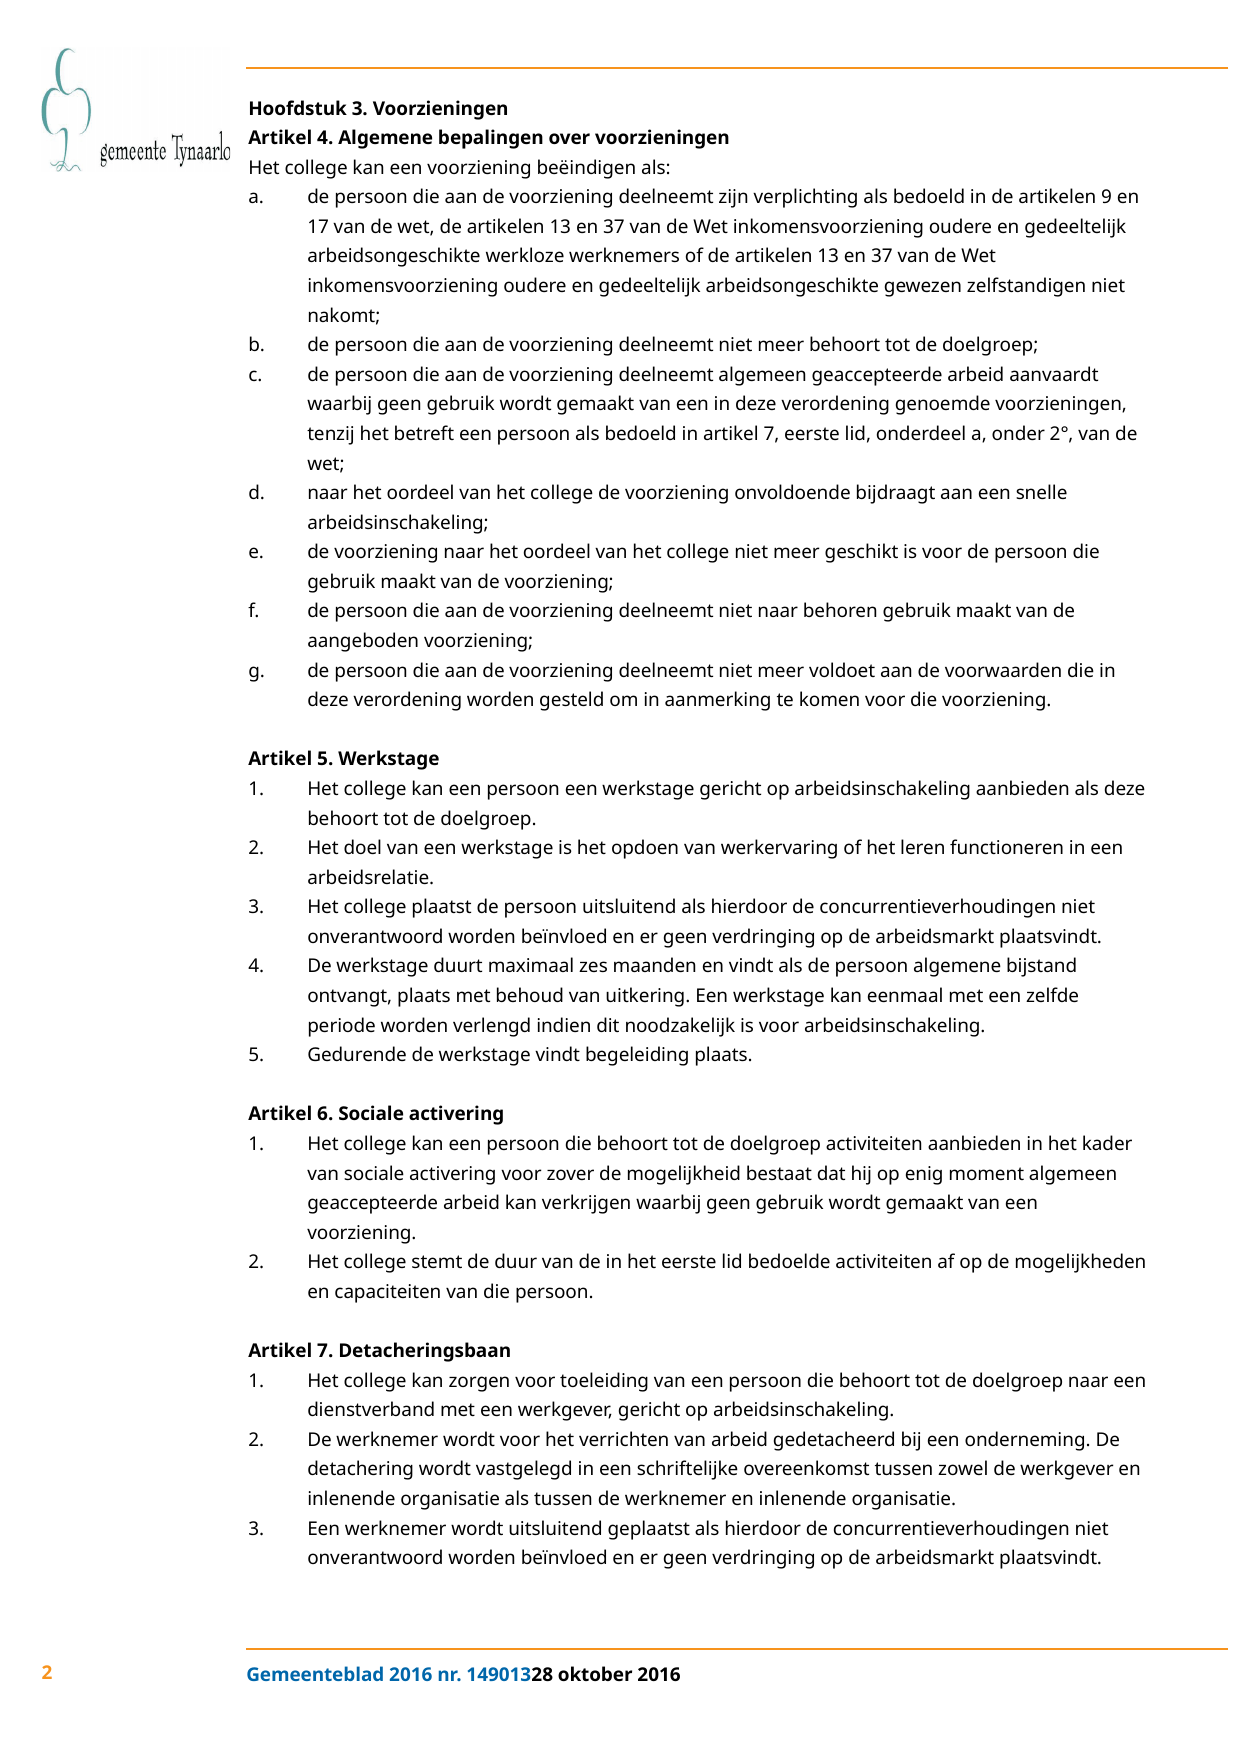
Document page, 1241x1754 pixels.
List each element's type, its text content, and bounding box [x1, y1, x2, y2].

text Artikel 6. Sociale activering [248, 1101, 1152, 1126]
picture [41, 47, 231, 172]
list Het college kan een persoon een werkstage gericht op arbeidsinschakeling aanbieden als deze behoort tot de doelgroep. [248, 775, 1152, 831]
text Hoofdstuk 3. Voorzieningen [248, 95, 1152, 121]
list De werknemer wordt voor het verrichten van arbeid gedetacheerd bij een onderneming. De detachering wordt vastgelegd in een schriftelijke overeenkomst tussen zowel de werkgever en inlenende organisatie als tussen de werknemer en inlenende organisatie. [248, 1426, 1152, 1511]
list Een werknemer wordt uitsluitend geplaatst als hierdoor de concurrentieverhoudingen niet onverantwoord worden beïnvloed en er geen verdringing op de arbeidsmarkt plaatsvindt. [248, 1515, 1152, 1570]
list Het doel van een werkstage is het opdoen van werkervaring of het leren functioneren in een arbeidsrelatie. [248, 834, 1152, 890]
list de voorziening naar het oordeel van het college niet meer geschikt is voor de persoon die gebruik maakt van de voorziening; [248, 538, 1152, 594]
list naar het oordeel van het college de voorziening onvoldoende bijdraagt aan een snelle arbeidsinschakeling; [248, 479, 1152, 535]
list de persoon die aan de voorziening deelneemt zijn verplichting als bedoeld in de artikelen 9 en 17 van de wet, de artikelen 13 en 37 van de Wet inkomensvoorziening oudere en gedeeltelijk arbeidsongeschikte werkloze werknemers of de artikelen 13 en 37 van de Wet inkomensvoorziening oudere en gedeeltelijk arbeidsongeschikte gewezen zelfstandigen niet nakomt; [248, 183, 1152, 328]
list Gedurende de werkstage vindt begeleiding plaats. [248, 1041, 1152, 1067]
list Het college kan zorgen voor toeleiding van een persoon die behoort tot de doelgroep naar een dienstverband met een werkgever, gericht op arbeidsinschakeling. [248, 1367, 1152, 1422]
text Artikel 7. Detacheringsbaan [248, 1337, 1152, 1363]
list de persoon die aan de voorziening deelneemt niet meer behoort tot de doelgroep; [248, 331, 1152, 357]
list Het college plaatst de persoon uitsluitend als hierdoor de concurrentieverhoudingen niet onverantwoord worden beïnvloed en er geen verdringing op de arbeidsmarkt plaatsvindt. [248, 893, 1152, 949]
list Het college stemt de duur van de in het eerste lid bedoelde activiteiten af op de mogelijkheden en capaciteiten van die persoon. [248, 1248, 1152, 1304]
list de persoon die aan de voorziening deelneemt niet naar behoren gebruik maakt van de aangeboden voorziening; [248, 598, 1152, 653]
list de persoon die aan de voorziening deelneemt niet meer voldoet aan de voorwaarden die in deze verordening worden gesteld om in aanmerking te komen voor die voorziening. [248, 657, 1152, 712]
list de persoon die aan de voorziening deelneemt algemeen geaccepteerde arbeid aanvaardt waarbij geen gebruik wordt gemaakt van een in deze verordening genoemde voorzieningen, tenzij het betreft een persoon als bedoeld in artikel 7, eerste lid, onderdeel a, onder 2°, van de wet; [248, 361, 1152, 476]
text Het college kan een voorziening beëindigen als: [248, 154, 1152, 180]
text Artikel 5. Werkstage [248, 746, 1152, 771]
list De werkstage duurt maximaal zes maanden en vindt als de persoon algemene bijstand ontvangt, plaats met behoud van uitkering. Een werkstage kan eenmaal met een zelfde periode worden verlengd indien dit noodzakelijk is voor arbeidsinschakeling. [248, 953, 1152, 1038]
text Artikel 4. Algemene bepalingen over voorzieningen [248, 124, 1152, 150]
list Het college kan een persoon die behoort tot de doelgroep activiteiten aanbieden in het kader van sociale activering voor zover de mogelijkheid bestaat dat hij op enig moment algemeen geaccepteerde arbeid kan verkrijgen waarbij geen gebruik wordt gemaakt van een voorziening. [248, 1130, 1152, 1245]
